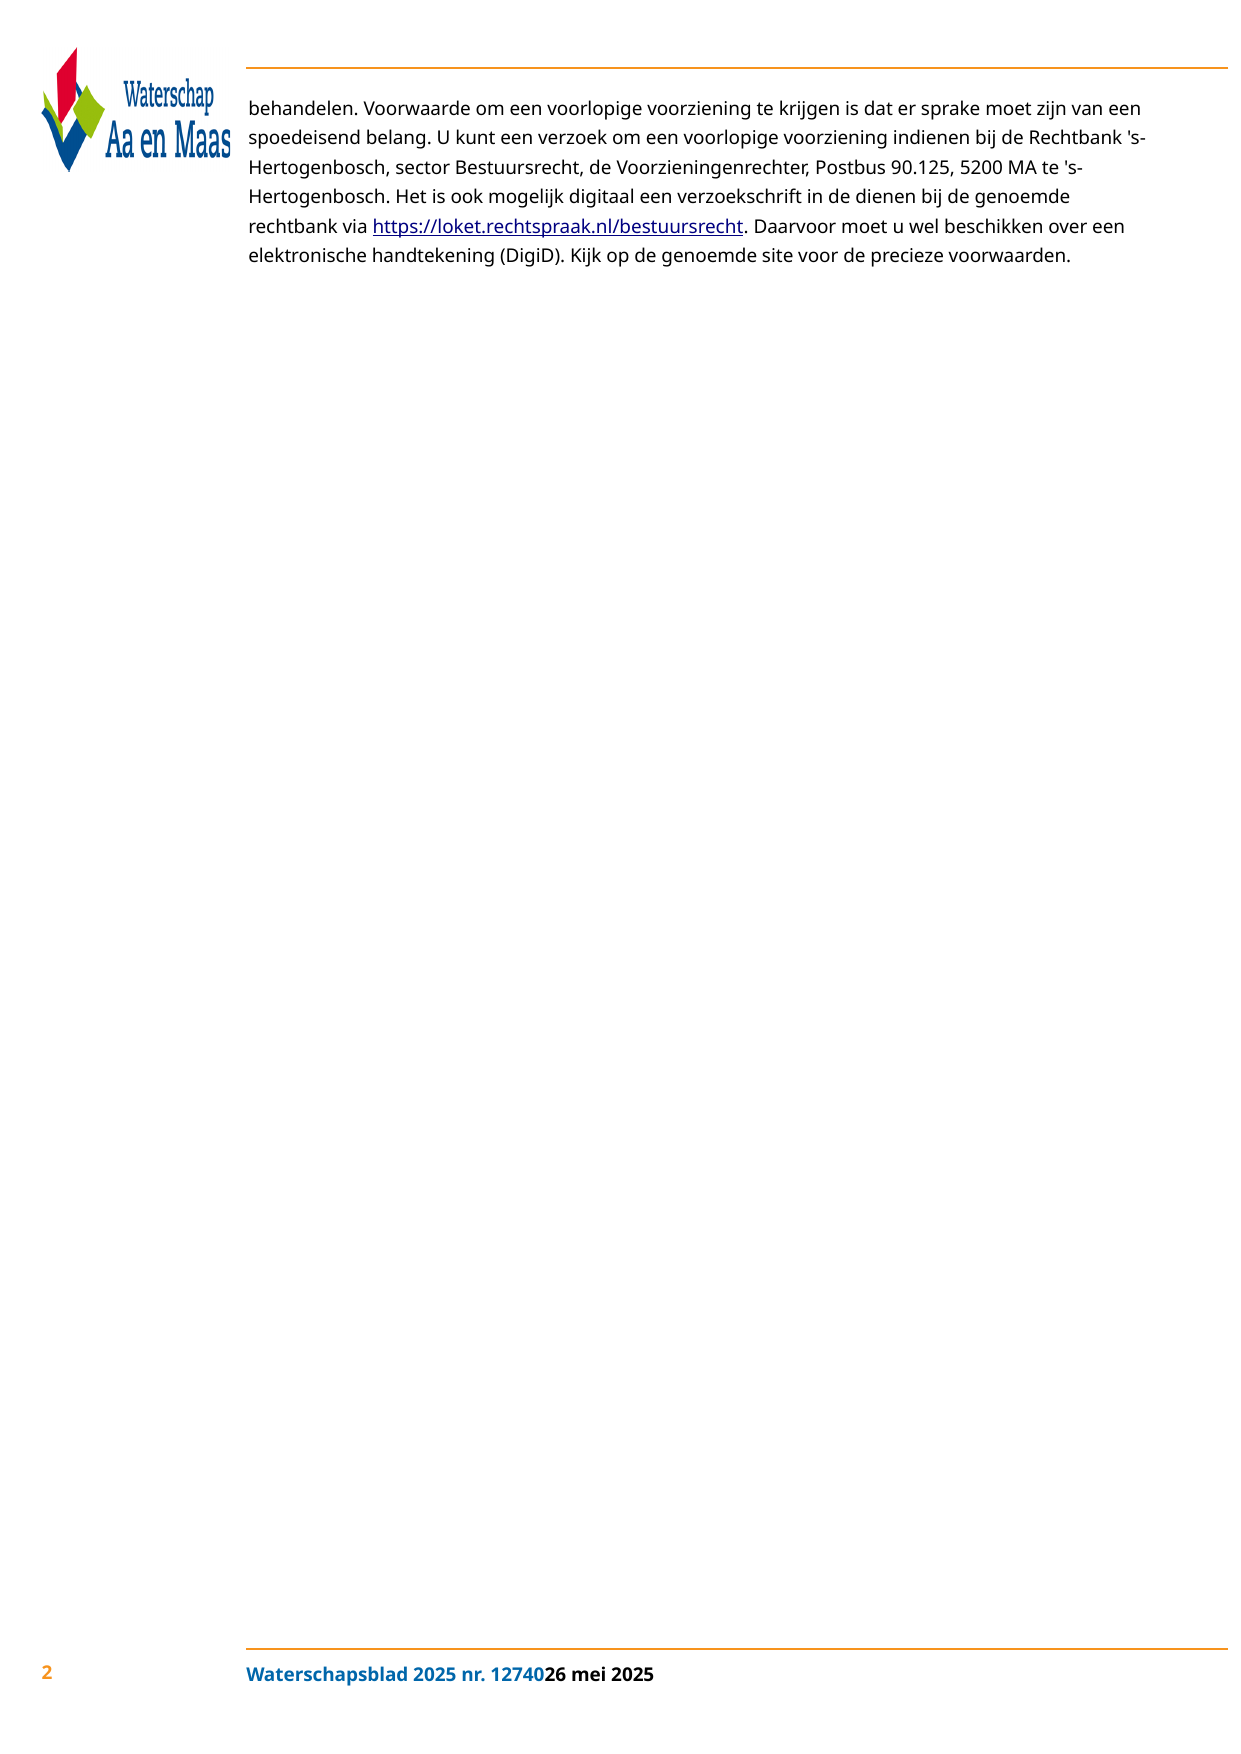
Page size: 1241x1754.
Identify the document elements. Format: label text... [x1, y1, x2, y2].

text behandelen. Voorwaarde om een voorlopige voorziening te krijgen is dat er sprake moet zijn van een spoedeisend belang. U kunt een verzoek om een voorlopige voorziening indienen bij de Rechtbank 's-Hertogenbosch, sector Bestuursrecht, de Voorzieningenrechter, Postbus 90.125, 5200 MA te 's-Hertogenbosch. Het is ook mogelijk digitaal een verzoekschrift in de dienen bij de genoemde rechtbank via https://loket.rechtspraak.nl/bestuursrecht. Daarvoor moet u wel beschikken over een elektronische handtekening (DigiD). Kijk op de genoemde site voor de precieze voorwaarden. [248, 95, 1152, 268]
picture [41, 47, 231, 172]
